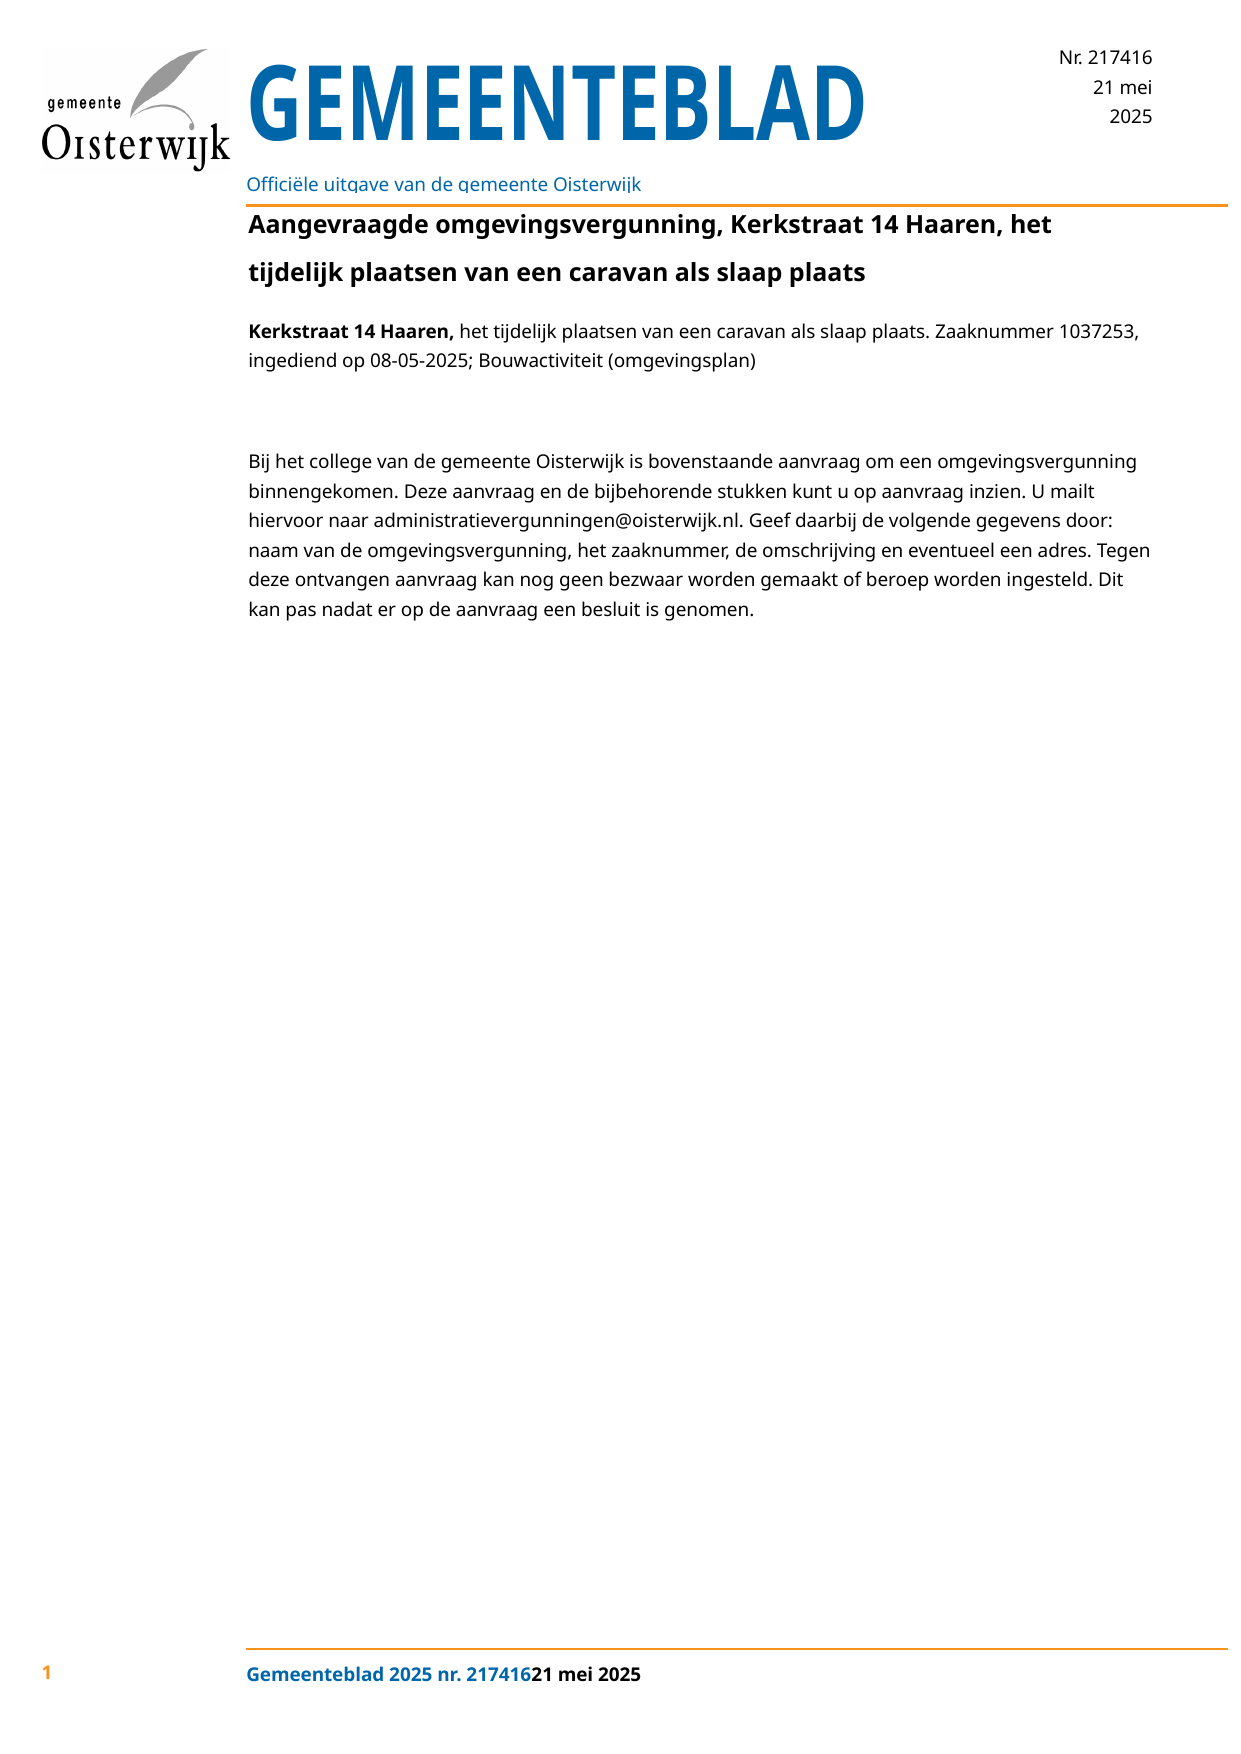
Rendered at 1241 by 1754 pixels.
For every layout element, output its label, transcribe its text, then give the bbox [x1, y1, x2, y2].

text Bij het college van de gemeente Oisterwijk is bovenstaande aanvraag om een omgevingsvergunning binnengekomen. Deze aanvraag en de bijbehorende stukken kunt u op aanvraag inzien. U mailt hiervoor naar administratievergunningen@oisterwijk.nl. Geef daarbij de volgende gegevens door: naam van de omgevingsvergunning, het zaaknummer, de omschrijving en eventueel een adres. Tegen deze ontvangen aanvraag kan nog geen bezwaar worden gemaakt of beroep worden ingesteld. Dit kan pas nadat er op de aanvraag een besluit is genomen. [248, 448, 1152, 622]
text Kerkstraat 14 Haaren, het tijdelijk plaatsen van een caravan als slaap plaats. Zaaknummer 1037253, ingediend op 08-05-2025; Bouwactiviteit (omgevingsplan) [248, 318, 1152, 373]
picture [41, 47, 231, 172]
text Aangevraagde omgevingsvergunning, Kerkstraat 14 Haaren, het tijdelijk plaatsen van een caravan als slaap plaats [248, 207, 1152, 288]
